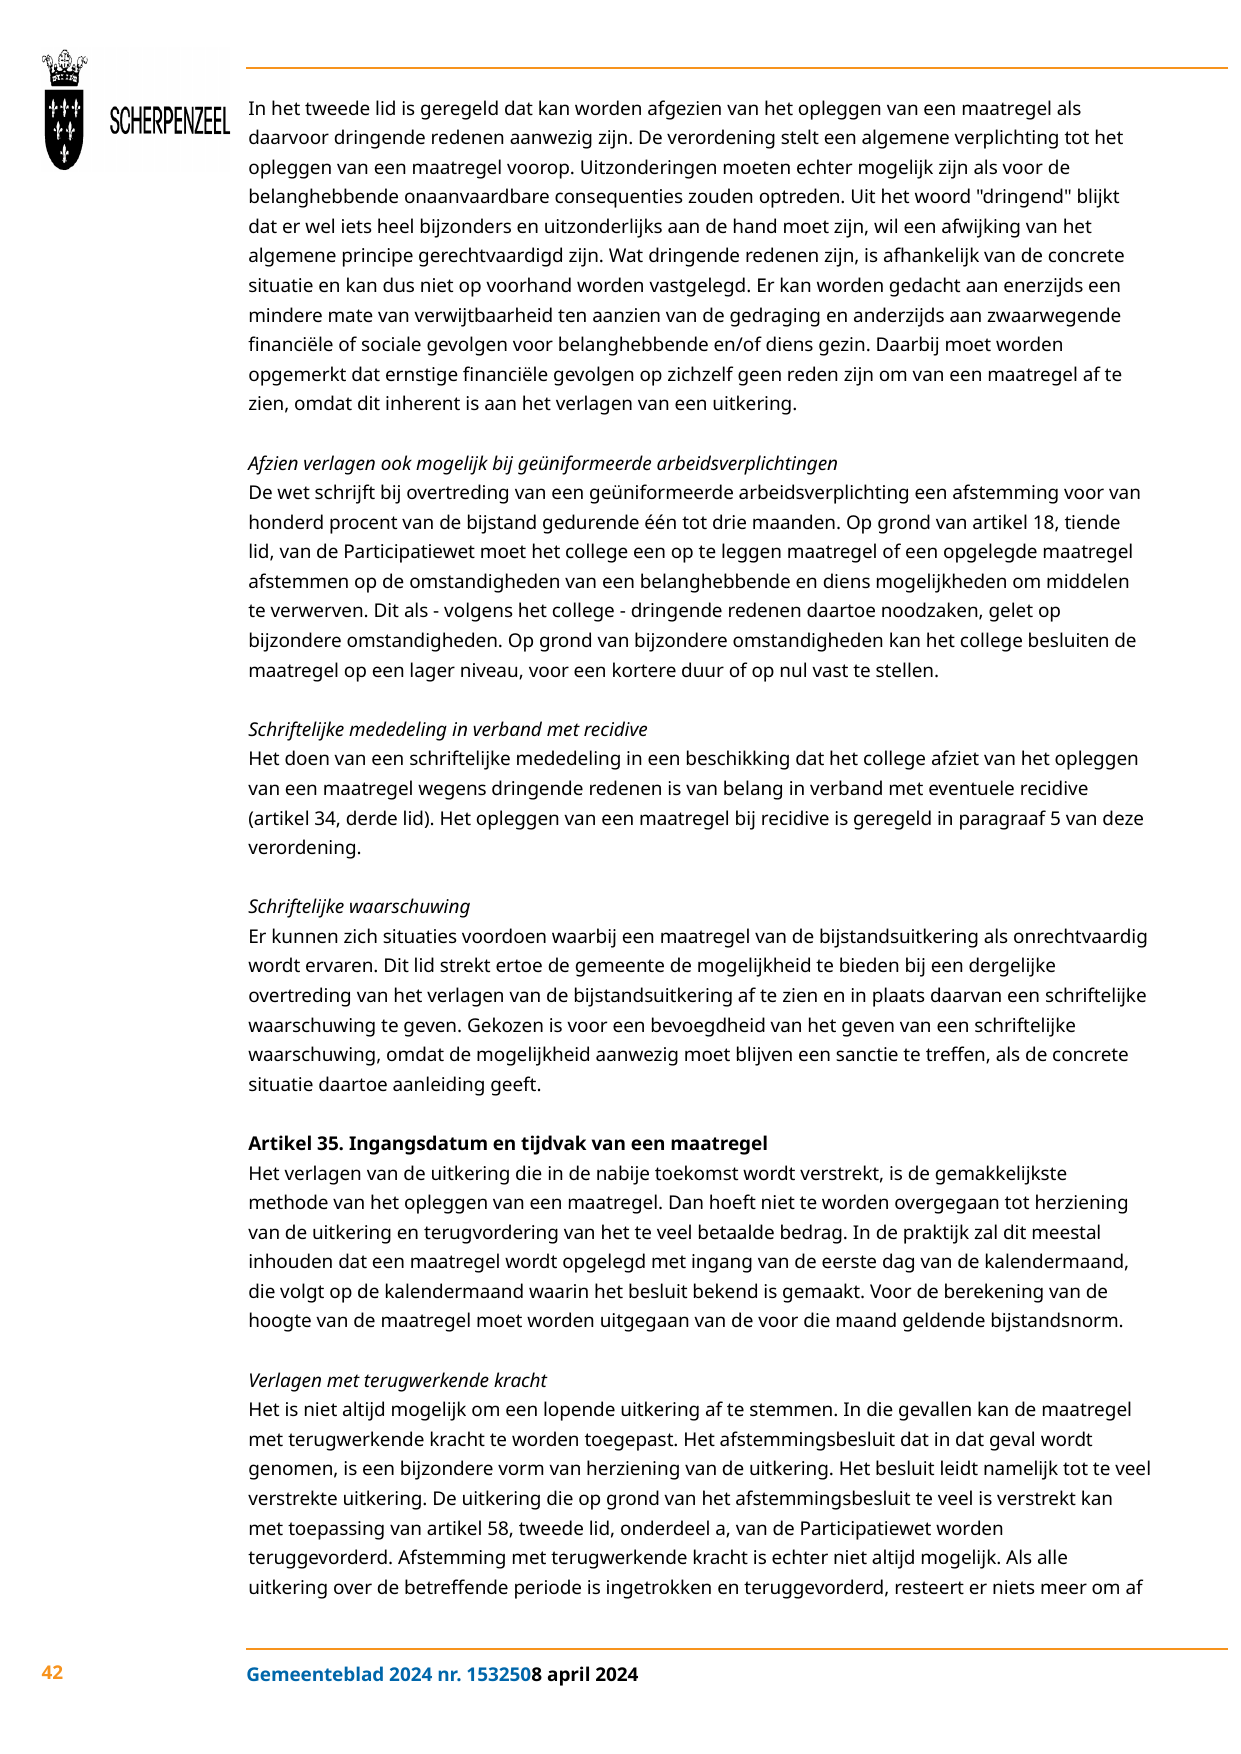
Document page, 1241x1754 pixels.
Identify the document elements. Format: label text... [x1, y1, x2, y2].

text Schriftelijke mededeling in verband met recidive [248, 716, 1152, 742]
text Het is niet altijd mogelijk om een lopende uitkering af te stemmen. In die gevallen kan de maatregel met terugwerkende kracht te worden toegepast. Het afstemmingsbesluit dat in dat geval wordt genomen, is een bijzondere vorm van herziening van de uitkering. Het besluit leidt namelijk tot te veel verstrekte uitkering. De uitkering die op grond van het afstemmingsbesluit te veel is verstrekt kan met toepassing van artikel 58, tweede lid, onderdeel a, van de Participatiewet worden teruggevorderd. Afstemming met terugwerkende kracht is echter niet altijd mogelijk. Als alle uitkering over de betreffende periode is ingetrokken en teruggevorderd, resteert er niets meer om af [248, 1396, 1152, 1600]
text Artikel 35. Ingangsdatum en tijdvak van een maatregel [248, 1130, 1152, 1156]
text Verlagen met terugwerkende kracht [248, 1367, 1152, 1393]
text Er kunnen zich situaties voordoen waarbij een maatregel van de bijstandsuitkering als onrechtvaardig wordt ervaren. Dit lid strekt ertoe de gemeente de mogelijkheid te bieden bij een dergelijke overtreding van het verlagen van de bijstandsuitkering af te zien en in plaats daarvan een schriftelijke waarschuwing te geven. Gekozen is voor een bevoegdheid van het geven van een schriftelijke waarschuwing, omdat de mogelijkheid aanwezig moet blijven een sanctie te treffen, als de concrete situatie daartoe aanleiding geeft. [248, 923, 1152, 1097]
text Het doen van een schriftelijke mededeling in een beschikking dat het college afziet van het opleggen van een maatregel wegens dringende redenen is van belang in verband met eventuele recidive (artikel 34, derde lid). Het opleggen van een maatregel bij recidive is geregeld in paragraaf 5 van deze verordening. [248, 746, 1152, 860]
text De wet schrijft bij overtreding van een geüniformeerde arbeidsverplichting een afstemming voor van honderd procent van de bijstand gedurende één tot drie maanden. Op grond van artikel 18, tiende lid, van de Participatiewet moet het college een op te leggen maatregel of een opgelegde maatregel afstemmen op de omstandigheden van een belanghebbende en diens mogelijkheden om middelen te verwerven. Dit als - volgens het college - dringende redenen daartoe noodzaken, gelet op bijzondere omstandigheden. Op grond van bijzondere omstandigheden kan het college besluiten de maatregel op een lager niveau, voor een kortere duur of op nul vast te stellen. [248, 479, 1152, 683]
picture [41, 47, 231, 172]
text Afzien verlagen ook mogelijk bij geüniformeerde arbeidsverplichtingen [248, 450, 1152, 476]
text In het tweede lid is geregeld dat kan worden afgezien van het opleggen van een maatregel als daarvoor dringende redenen aanwezig zijn. De verordening stelt een algemene verplichting tot het opleggen van een maatregel voorop. Uitzonderingen moeten echter mogelijk zijn als voor de belanghebbende onaanvaardbare consequenties zouden optreden. Uit het woord "dringend" blijkt dat er wel iets heel bijzonders en uitzonderlijks aan de hand moet zijn, wil een afwijking van het algemene principe gerechtvaardigd zijn. Wat dringende redenen zijn, is afhankelijk van de concrete situatie en kan dus niet op voorhand worden vastgelegd. Er kan worden gedacht aan enerzijds een mindere mate van verwijtbaarheid ten aanzien van de gedraging en anderzijds aan zwaarwegende financiële of sociale gevolgen voor belanghebbende en/of diens gezin. Daarbij moet worden opgemerkt dat ernstige financiële gevolgen op zichzelf geen reden zijn om van een maatregel af te zien, omdat dit inherent is aan het verlagen van een uitkering. [248, 95, 1152, 416]
text Schriftelijke waarschuwing [248, 893, 1152, 919]
text Het verlagen van de uitkering die in de nabije toekomst wordt verstrekt, is de gemakkelijkste methode van het opleggen van een maatregel. Dan hoeft niet te worden overgegaan tot herziening van de uitkering en terugvordering van het te veel betaalde bedrag. In de praktijk zal dit meestal inhouden dat een maatregel wordt opgelegd met ingang van de eerste dag van de kalendermaand, die volgt op de kalendermaand waarin het besluit bekend is gemaakt. Voor de berekening van de hoogte van de maatregel moet worden uitgegaan van de voor die maand geldende bijstandsnorm. [248, 1160, 1152, 1333]
